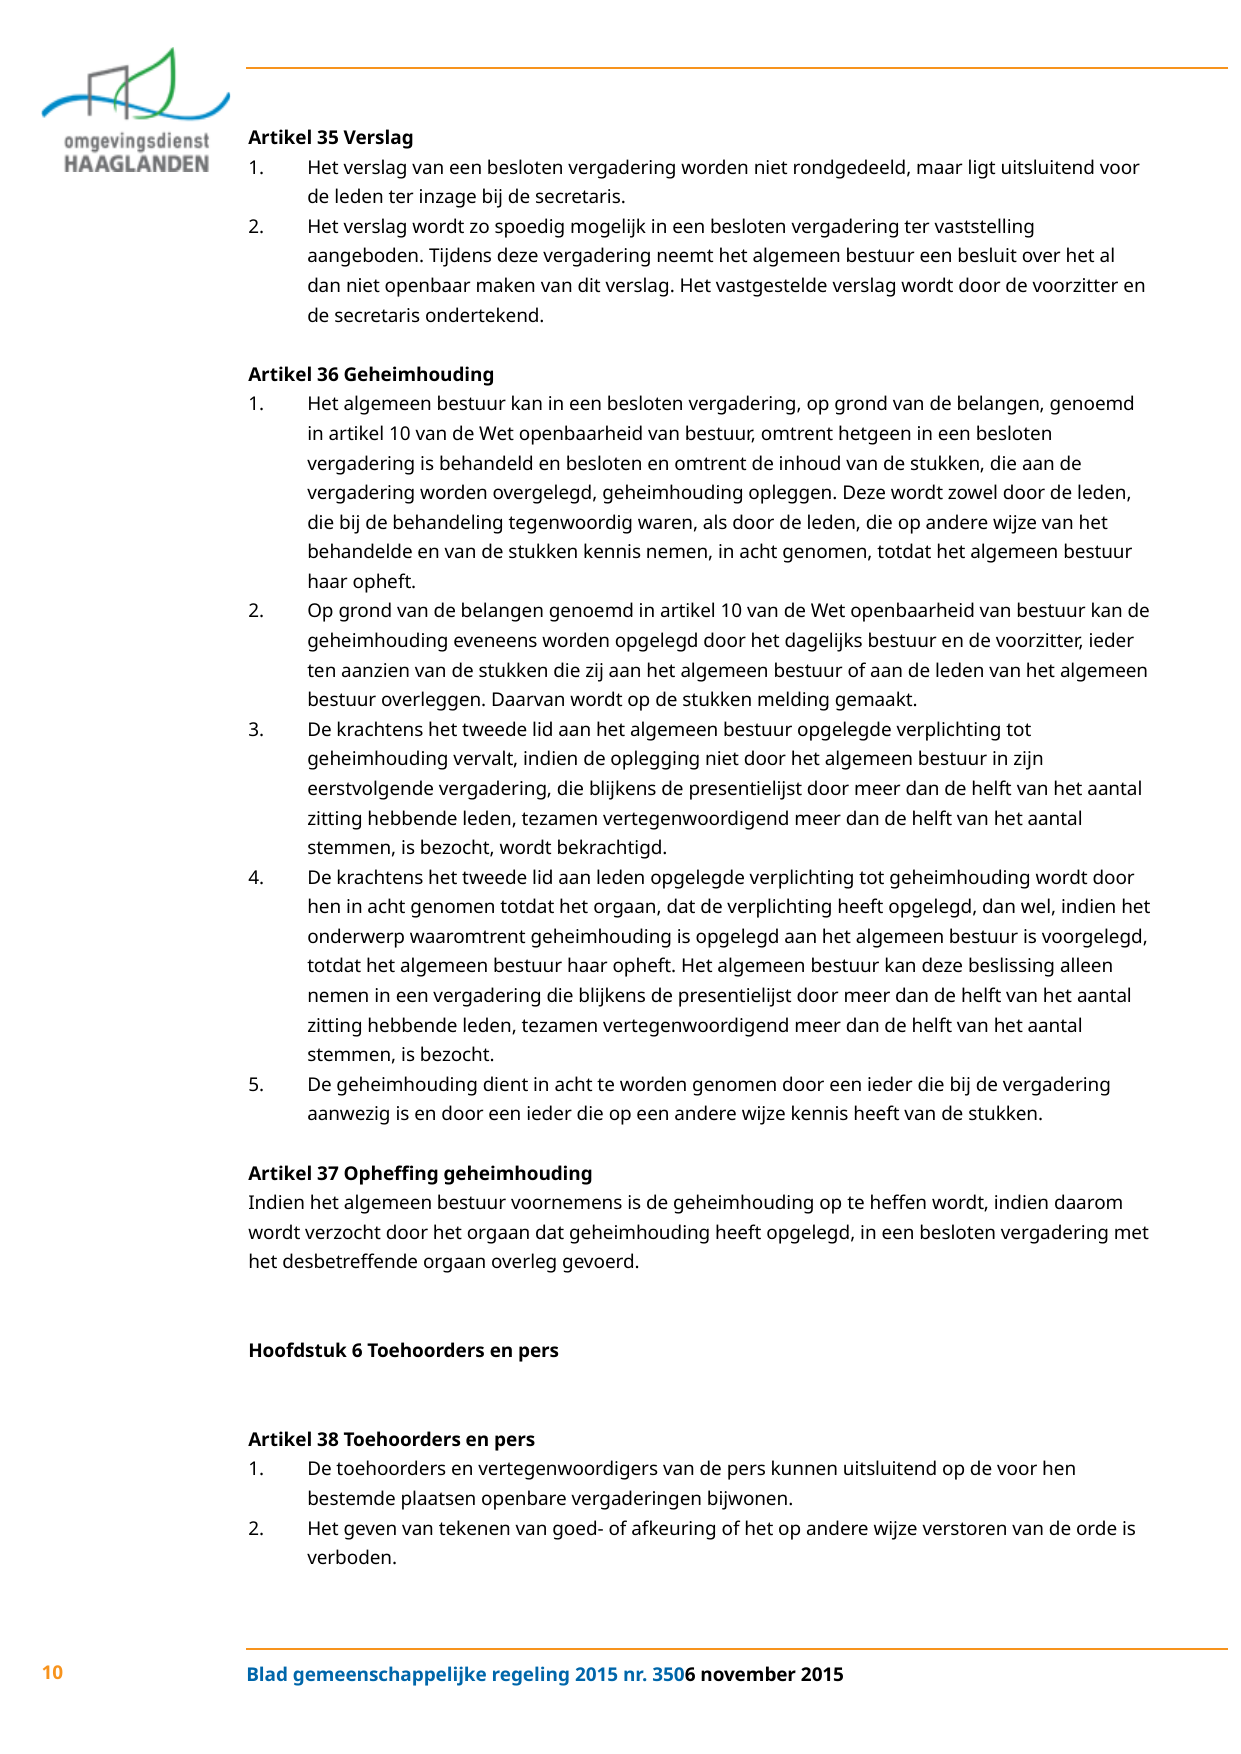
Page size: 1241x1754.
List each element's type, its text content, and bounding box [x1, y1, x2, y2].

text Artikel 35 Verslag [248, 124, 1152, 150]
list Het verslag wordt zo spoedig mogelijk in een besloten vergadering ter vaststelling aangeboden. Tijdens deze vergadering neemt het algemeen bestuur een besluit over het al dan niet openbaar maken van dit verslag. Het vastgestelde verslag wordt door de voorzitter en de secretaris ondertekend. [248, 213, 1152, 328]
picture [41, 47, 231, 172]
text Artikel 38 Toehoorders en pers [248, 1426, 1152, 1452]
list De krachtens het tweede lid aan het algemeen bestuur opgelegde verplichting tot geheimhouding vervalt, indien de oplegging niet door het algemeen bestuur in zijn eerstvolgende vergadering, die blijkens de presentielijst door meer dan de helft van het aantal zitting hebbende leden, tezamen vertegenwoordigend meer dan de helft van het aantal stemmen, is bezocht, wordt bekrachtigd. [248, 716, 1152, 860]
list Op grond van de belangen genoemd in artikel 10 van de Wet openbaarheid van bestuur kan de geheimhouding eveneens worden opgelegd door het dagelijks bestuur en de voorzitter, ieder ten aanzien van de stukken die zij aan het algemeen bestuur of aan de leden van het algemeen bestuur overleggen. Daarvan wordt op de stukken melding gemaakt. [248, 598, 1152, 712]
list De toehoorders en vertegenwoordigers van de pers kunnen uitsluitend op de voor hen bestemde plaatsen openbare vergaderingen bijwonen. [248, 1456, 1152, 1511]
list Het geven van tekenen van goed- of afkeuring of het op andere wijze verstoren van de orde is verboden. [248, 1515, 1152, 1570]
list De geheimhouding dient in acht te worden genomen door een ieder die bij de vergadering aanwezig is en door een ieder die op een andere wijze kennis heeft van de stukken. [248, 1071, 1152, 1126]
list Het algemeen bestuur kan in een besloten vergadering, op grond van de belangen, genoemd in artikel 10 van de Wet openbaarheid van bestuur, omtrent hetgeen in een besloten vergadering is behandeld en besloten en omtrent de inhoud van de stukken, die aan de [248, 391, 1152, 476]
text Hoofdstuk 6 Toehoorders en pers [248, 1337, 1152, 1363]
text Artikel 37 Opheffing geheimhouding [248, 1160, 1152, 1186]
list De krachtens het tweede lid aan leden opgelegde verplichting tot geheimhouding wordt door hen in acht genomen totdat het orgaan, dat de verplichting heeft opgelegd, dan wel, indien het onderwerp waaromtrent geheimhouding is opgelegd aan het algemeen bestuur is voorgelegd, totdat het algemeen bestuur haar opheft. Het algemeen bestuur kan deze beslissing alleen nemen in een vergadering die blijkens de presentielijst door meer dan de helft van het aantal zitting hebbende leden, tezamen vertegenwoordigend meer dan de helft van het aantal stemmen, is bezocht. [248, 864, 1152, 1067]
text Indien het algemeen bestuur voornemens is de geheimhouding op te heffen wordt, indien daarom wordt verzocht door het orgaan dat geheimhouding heeft opgelegd, in een besloten vergadering met het desbetreffende orgaan overleg gevoerd. [248, 1189, 1152, 1274]
text Artikel 36 Geheimhouding [248, 361, 1152, 387]
list vergadering worden overgelegd, geheimhouding opleggen. Deze wordt zowel door de leden, die bij de behandeling tegenwoordig waren, als door de leden, die op andere wijze van het behandelde en van de stukken kennis nemen, in acht genomen, totdat het algemeen bestuur haar opheft. [248, 479, 1152, 594]
list Het verslag van een besloten vergadering worden niet rondgedeeld, maar ligt uitsluitend voor de leden ter inzage bij de secretaris. [248, 154, 1152, 209]
